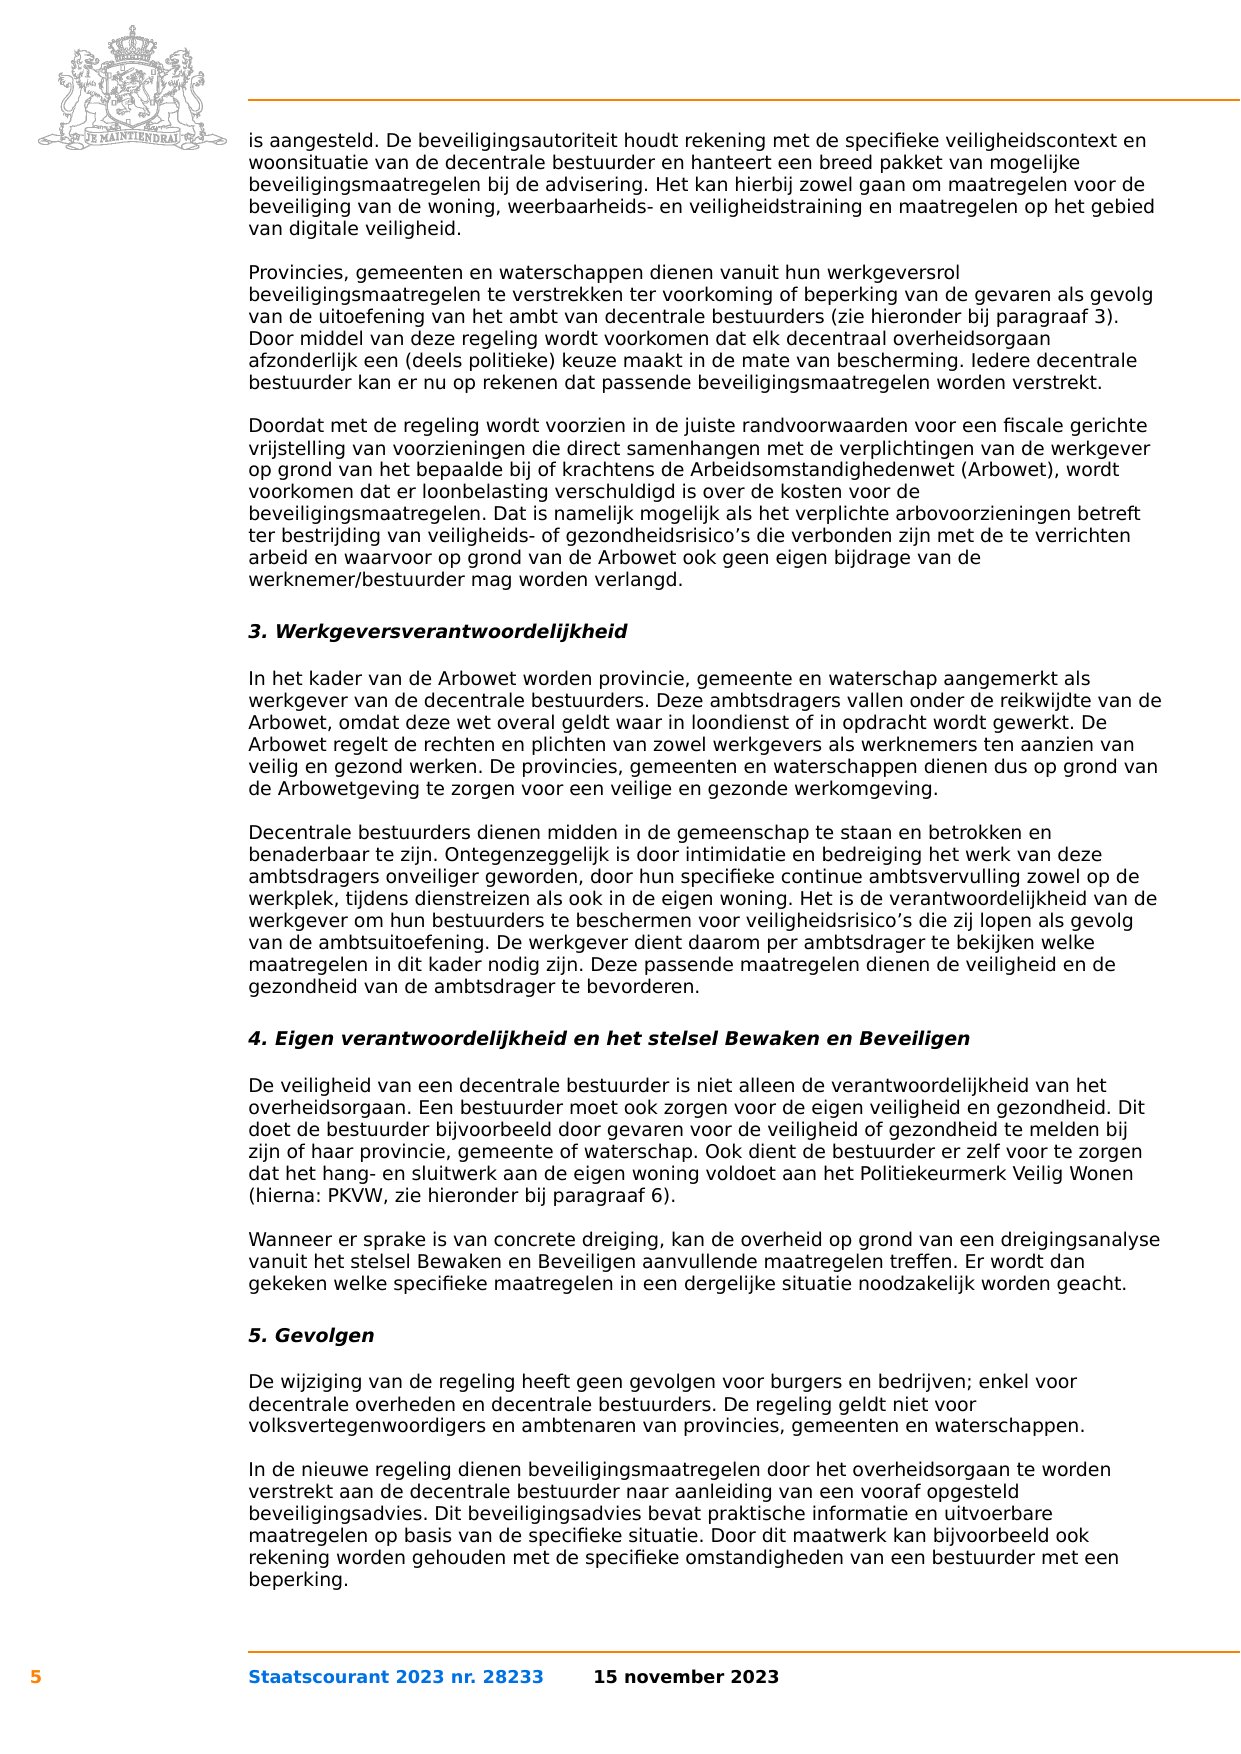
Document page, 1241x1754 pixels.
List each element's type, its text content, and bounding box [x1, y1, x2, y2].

text Provincies, gemeenten en waterschappen dienen vanuit hun werkgeversrol beveiligingsmaatregelen te verstrekken ter voorkoming of beperking van de gevaren als gevolg van de uitoefening van het ambt van decentrale bestuurders (zie hieronder bij paragraaf 3). Door middel van deze regeling wordt voorkomen dat elk decentraal overheidsorgaan afzonderlijk een (deels politieke) keuze maakt in de mate van bescherming. Iedere decentrale bestuurder kan er nu op rekenen dat passende beveiligingsmaatregelen worden verstrekt. [248, 262, 1163, 393]
text Wanneer er sprake is van concrete dreiging, kan de overheid op grond van een dreigingsanalyse vanuit het stelsel Bewaken en Beveiligen aanvullende maatregelen treffen. Er wordt dan gekeken welke specifieke maatregelen in een dergelijke situatie noodzakelijk worden geacht. [248, 1228, 1163, 1294]
text De veiligheid van een decentrale bestuurder is niet alleen de verantwoordelijkheid van het overheidsorgaan. Een bestuurder moet ook zorgen voor de eigen veiligheid en gezondheid. Dit doet de bestuurder bijvoorbeeld door gevaren voor de veiligheid of gezondheid te melden bij zijn of haar provincie, gemeente of waterschap. Ook dient de bestuurder er zelf voor te zorgen dat het hang- en sluitwerk aan de eigen woning voldoet aan het Politiekeurmerk Veilig Wonen (hierna: PKVW, zie hieronder bij paragraaf 6). [248, 1075, 1163, 1207]
subtitle 5. Gevolgen [248, 1324, 1163, 1346]
text Doordat met de regeling wordt voorzien in de juiste randvoorwaarden voor een fiscale gerichte vrijstelling van voorzieningen die direct samenhangen met de verplichtingen van de werkgever op grond van het bepaalde bij of krachtens de Arbeidsomstandighedenwet (Arbowet), wordt voorkomen dat er loonbelasting verschuldigd is over de kosten voor de beveiligingsmaatregelen. Dat is namelijk mogelijk als het verplichte arbovoorzieningen betreft ter bestrijding van veiligheids- of gezondheidsrisico’s die verbonden zijn met de te verrichten arbeid en waarvoor op grond van de Arbowet ook geen eigen bijdrage van de werknemer/bestuurder mag worden verlangd. [248, 415, 1163, 591]
picture [38, 25, 227, 150]
text De wijziging van de regeling heeft geen gevolgen voor burgers en bedrijven; enkel voor decentrale overheden en decentrale bestuurders. De regeling geldt niet voor volksvertegenwoordigers en ambtenaren van provincies, gemeenten en waterschappen. [248, 1371, 1163, 1437]
text Decentrale bestuurders dienen midden in de gemeenschap te staan en betrokken en benaderbaar te zijn. Ontegenzeggelijk is door intimidatie en bedreiging het werk van deze ambtsdragers onveiliger geworden, door hun specifieke continue ambtsvervulling zowel op de werkplek, tijdens dienstreizen als ook in de eigen woning. Het is de verantwoordelijkheid van de werkgever om hun bestuurders te beschermen voor veiligheidsrisico’s die zij lopen als gevolg van de ambtsuitoefening. De werkgever dient daarom per ambtsdrager te bekijken welke maatregelen in dit kader nodig zijn. Deze passende maatregelen dienen de veiligheid en de gezondheid van de ambtsdrager te bevorderen. [248, 822, 1163, 998]
subtitle 4. Eigen verantwoordelijkheid en het stelsel Bewaken en Beveiligen [248, 1028, 1163, 1050]
text In het kader van de Arbowet worden provincie, gemeente en waterschap aangemerkt als werkgever van de decentrale bestuurders. Deze ambtsdragers vallen onder de reikwijdte van de Arbowet, omdat deze wet overal geldt waar in loondienst of in opdracht wordt gewerkt. De Arbowet regelt de rechten en plichten van zowel werkgevers als werknemers ten aanzien van veilig en gezond werken. De provincies, gemeenten en waterschappen dienen dus op grond van de Arbowetgeving te zorgen voor een veilige en gezonde werkomgeving. [248, 668, 1163, 800]
text is aangesteld. De beveiligingsautoriteit houdt rekening met de specifieke veiligheidscontext en woonsituatie van de decentrale bestuurder en hanteert een breed pakket van mogelijke beveiligingsmaatregelen bij de advisering. Het kan hierbij zowel gaan om maatregelen voor de beveiliging van de woning, weerbaarheids- en veiligheidstraining en maatregelen op het gebied van digitale veiligheid. [248, 130, 1163, 240]
subtitle 3. Werkgeversverantwoordelijkheid [248, 621, 1163, 643]
text In de nieuwe regeling dienen beveiligingsmaatregelen door het overheidsorgaan te worden verstrekt aan de decentrale bestuurder naar aanleiding van een vooraf opgesteld beveiligingsadvies. Dit beveiligingsadvies bevat praktische informatie en uitvoerbare maatregelen op basis van de specifieke situatie. Door dit maatwerk kan bijvoorbeeld ook rekening worden gehouden met de specifieke omstandigheden van een bestuurder met een beperking. [248, 1459, 1163, 1591]
